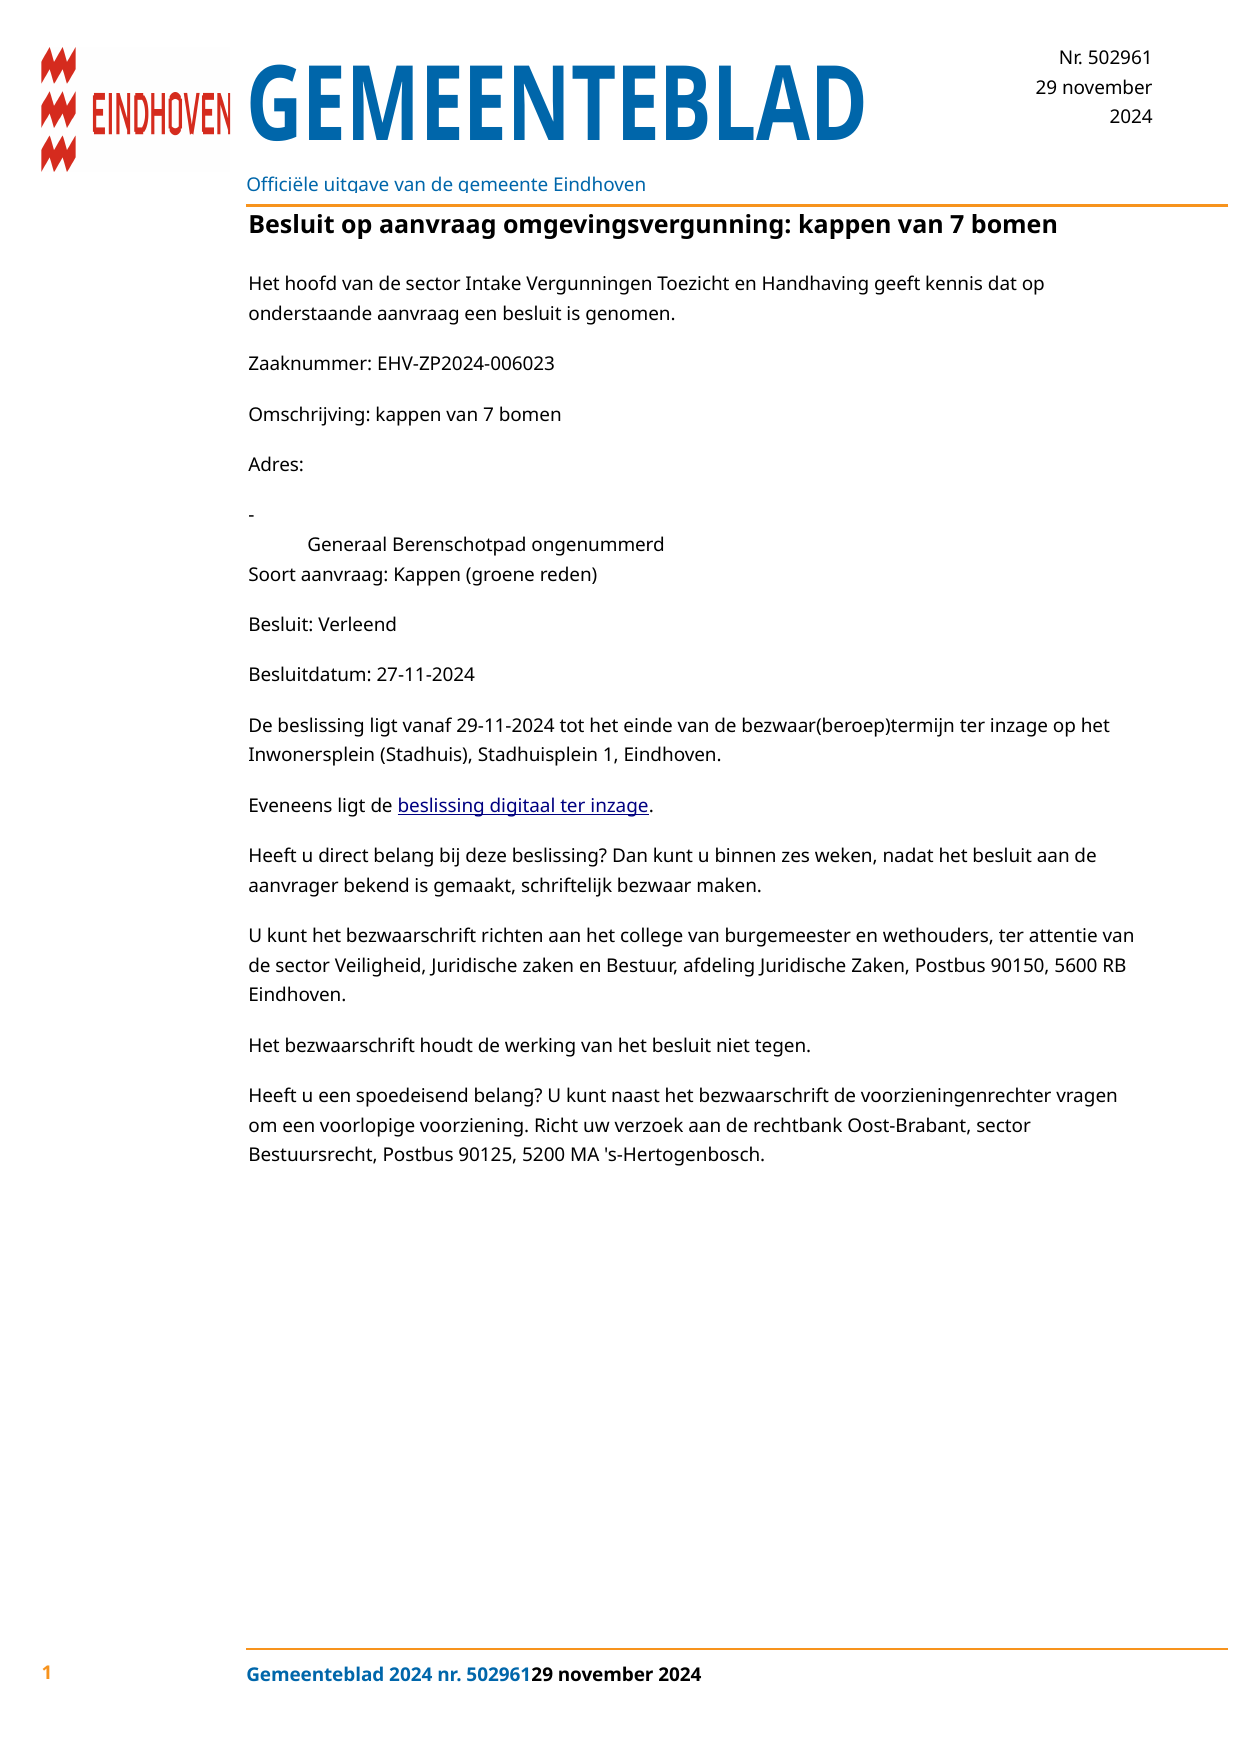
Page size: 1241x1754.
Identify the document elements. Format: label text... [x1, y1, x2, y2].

text Besluit: Verleend [248, 611, 1152, 637]
text Omschrijving: kappen van 7 bomen [248, 401, 1152, 426]
text Het hoofd van de sector Intake Vergunningen Toezicht en Handhaving geeft kennis dat op onderstaande aanvraag een besluit is genomen. [248, 270, 1152, 326]
text Eveneens ligt de beslissing digitaal ter inzage. [248, 792, 1152, 818]
text U kunt het bezwaarschrift richten aan het college van burgemeester en wethouders, ter attentie van de sector Veiligheid, Juridische zaken en Bestuur, afdeling Juridische Zaken, Postbus 90150, 5600 RB Eindhoven. [248, 922, 1152, 1007]
text De beslissing ligt vanaf 29-11-2024 tot het einde van de bezwaar(beroep)termijn ter inzage op het Inwonersplein (Stadhuis), Stadhuisplein 1, Eindhoven. [248, 712, 1152, 767]
text Heeft u een spoedeisend belang? U kunt naast het bezwaarschrift de voorzieningenrechter vragen om een voorlopige voorziening. Richt uw verzoek aan de rechtbank Oost-Brabant, sector Bestuursrecht, Postbus 90125, 5200 MA 's-Hertogenbosch. [248, 1082, 1152, 1167]
picture [41, 47, 231, 172]
text Besluitdatum: 27-11-2024 [248, 662, 1152, 687]
text Soort aanvraag: Kappen (groene reden) [248, 561, 1152, 586]
text Heeft u direct belang bij deze beslissing? Dan kunt u binnen zes weken, nadat het besluit aan de aanvrager bekend is gemaakt, schriftelijk bezwaar maken. [248, 842, 1152, 898]
list Generaal Berenschotpad ongenummerd [248, 531, 1152, 557]
text Het bezwaarschrift houdt de werking van het besluit niet tegen. [248, 1032, 1152, 1058]
text Adres: [248, 451, 1152, 477]
text Besluit op aanvraag omgevingsvergunning: kappen van 7 bomen [248, 207, 1152, 241]
text Zaaknummer: EHV-ZP2024-006023 [248, 350, 1152, 376]
